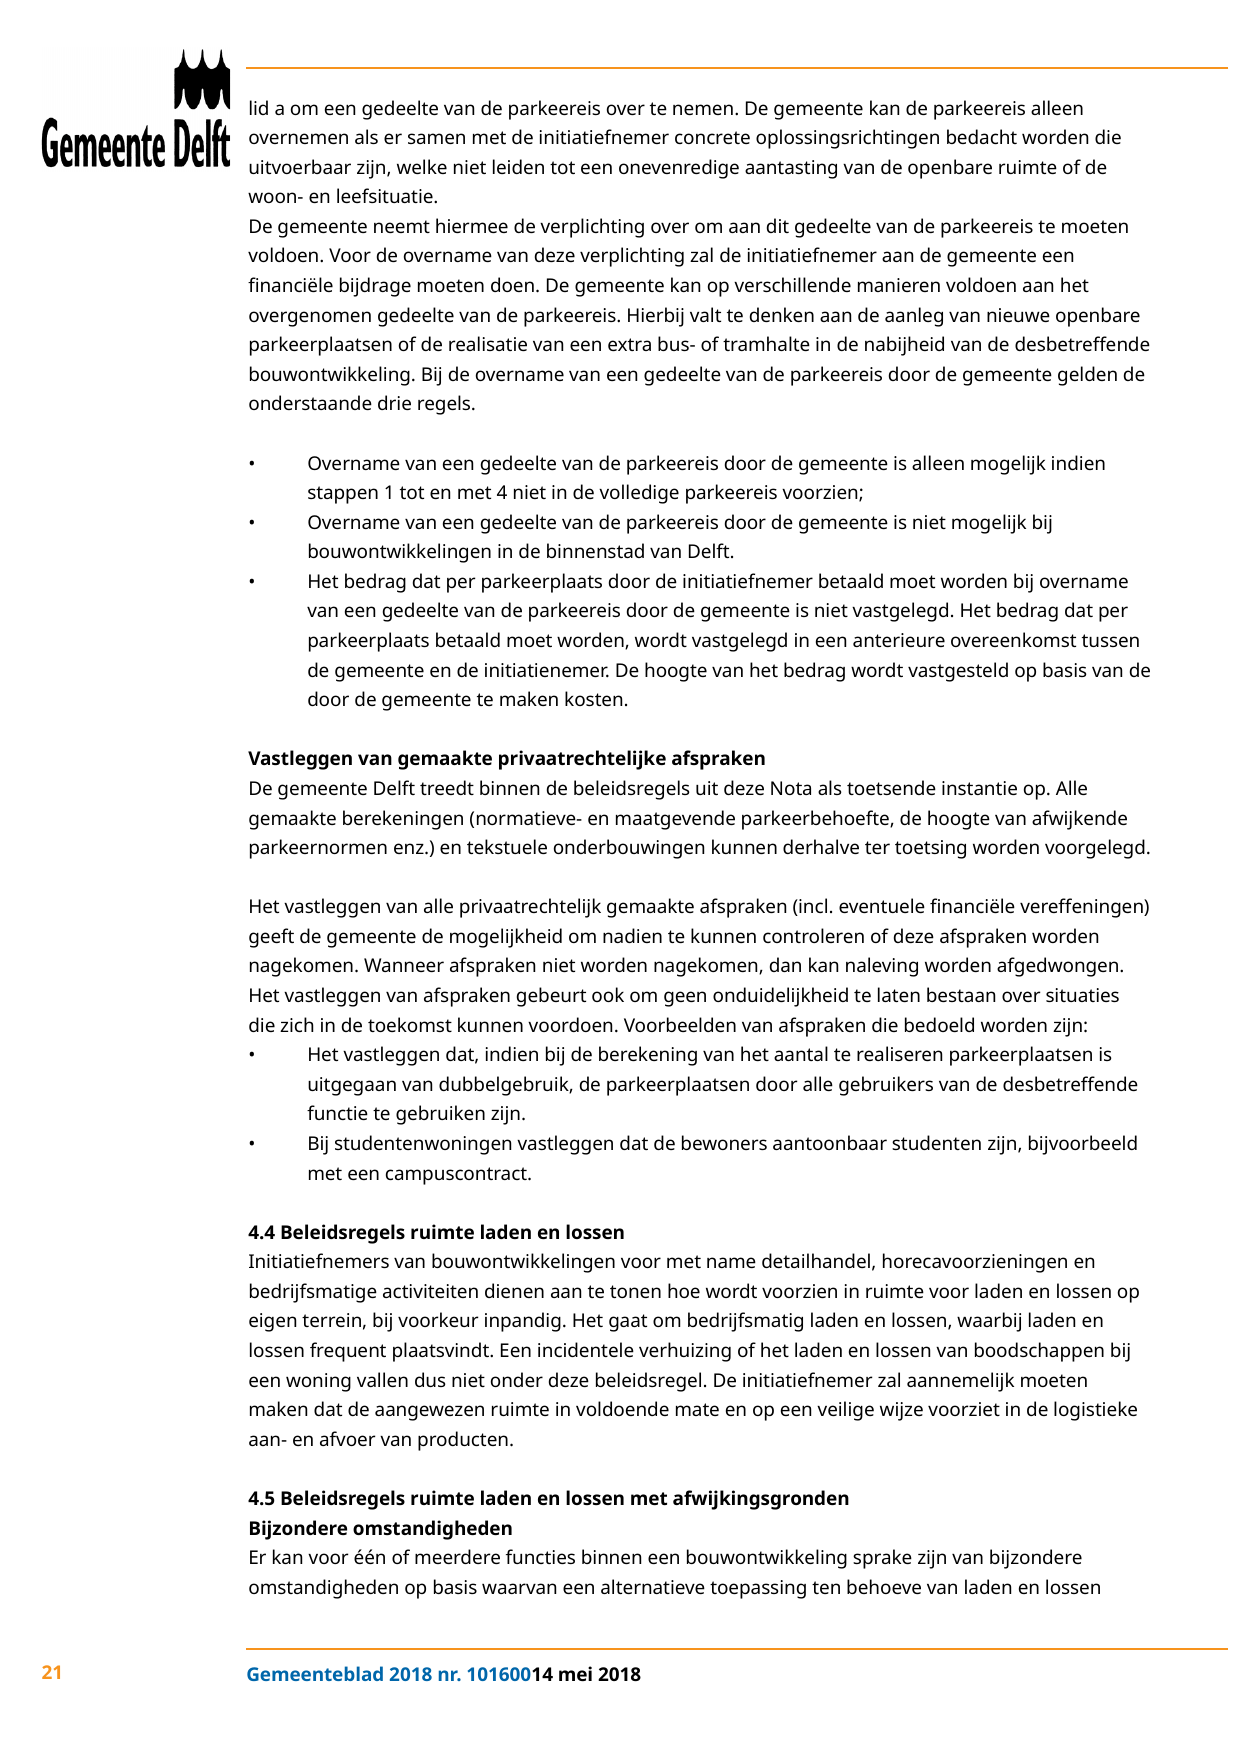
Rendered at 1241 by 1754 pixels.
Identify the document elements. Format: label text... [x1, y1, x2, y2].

text Vastleggen van gemaakte privaatrechtelijke afspraken [248, 746, 1152, 771]
picture [41, 47, 231, 172]
text Initiatiefnemers van bouwontwikkelingen voor met name detailhandel, horecavoorzieningen en bedrijfsmatige activiteiten dienen aan te tonen hoe wordt voorzien in ruimte voor laden en lossen op eigen terrein, bij voorkeur inpandig. Het gaat om bedrijfsmatig laden en lossen, waarbij laden en lossen frequent plaatsvindt. Een incidentele verhuizing of het laden en lossen van boodschappen bij een woning vallen dus niet onder deze beleidsregel. De initiatiefnemer zal aannemelijk moeten maken dat de aangewezen ruimte in voldoende mate en op een veilige wijze voorziet in de logistieke aan- en afvoer van producten. [248, 1248, 1152, 1452]
text De gemeente Delft treedt binnen de beleidsregels uit deze Nota als toetsende instantie op. Alle gemaakte berekeningen (normatieve- en maatgevende parkeerbehoefte, de hoogte van afwijkende parkeernormen enz.) en tekstuele onderbouwingen kunnen derhalve ter toetsing worden voorgelegd. [248, 775, 1152, 860]
list Overname van een gedeelte van de parkeereis door de gemeente is alleen mogelijk indien stappen 1 tot en met 4 niet in de volledige parkeereis voorzien; [248, 450, 1152, 505]
list Overname van een gedeelte van de parkeereis door de gemeente is niet mogelijk bij bouwontwikkelingen in de binnenstad van Delft. [248, 509, 1152, 564]
text Bijzondere omstandigheden [248, 1515, 1152, 1541]
text 4.4 Beleidsregels ruimte laden en lossen [248, 1219, 1152, 1245]
list Het bedrag dat per parkeerplaats door de initiatiefnemer betaald moet worden bij overname van een gedeelte van de parkeereis door de gemeente is niet vastgelegd. Het bedrag dat per parkeerplaats betaald moet worden, wordt vastgelegd in een anterieure overeenkomst tussen de gemeente en de initiatienemer. De hoogte van het bedrag wordt vastgesteld op basis van de door de gemeente te maken kosten. [248, 568, 1152, 712]
text lid a om een gedeelte van de parkeereis over te nemen. De gemeente kan de parkeereis alleen overnemen als er samen met de initiatiefnemer concrete oplossingsrichtingen bedacht worden die uitvoerbaar zijn, welke niet leiden tot een onevenredige aantasting van de openbare ruimte of de woon- en leefsituatie. [248, 95, 1152, 209]
text De gemeente neemt hiermee de verplichting over om aan dit gedeelte van de parkeereis te moeten voldoen. Voor de overname van deze verplichting zal de initiatiefnemer aan de gemeente een financiële bijdrage moeten doen. De gemeente kan op verschillende manieren voldoen aan het overgenomen gedeelte van de parkeereis. Hierbij valt te denken aan de aanleg van nieuwe openbare parkeerplaatsen of de realisatie van een extra bus- of tramhalte in de nabijheid van de desbetreffende bouwontwikkeling. Bij de overname van een gedeelte van de parkeereis door de gemeente gelden de onderstaande drie regels. [248, 213, 1152, 416]
text 4.5 Beleidsregels ruimte laden en lossen met afwijkingsgronden [248, 1485, 1152, 1511]
list Het vastleggen dat, indien bij de berekening van het aantal te realiseren parkeerplaatsen is uitgegaan van dubbelgebruik, de parkeerplaatsen door alle gebruikers van de desbetreffende functie te gebruiken zijn. [248, 1041, 1152, 1126]
list Bij studentenwoningen vastleggen dat de bewoners aantoonbaar studenten zijn, bijvoorbeeld met een campuscontract. [248, 1130, 1152, 1186]
text Er kan voor één of meerdere functies binnen een bouwontwikkeling sprake zijn van bijzondere omstandigheden op basis waarvan een alternatieve toepassing ten behoeve van laden en lossen [248, 1544, 1152, 1600]
text Het vastleggen van alle privaatrechtelijk gemaakte afspraken (incl. eventuele financiële vereffeningen) geeft de gemeente de mogelijkheid om nadien te kunnen controleren of deze afspraken worden nagekomen. Wanneer afspraken niet worden nagekomen, dan kan naleving worden afgedwongen. Het vastleggen van afspraken gebeurt ook om geen onduidelijkheid te laten bestaan over situaties die zich in de toekomst kunnen voordoen. Voorbeelden van afspraken die bedoeld worden zijn: [248, 893, 1152, 1038]
